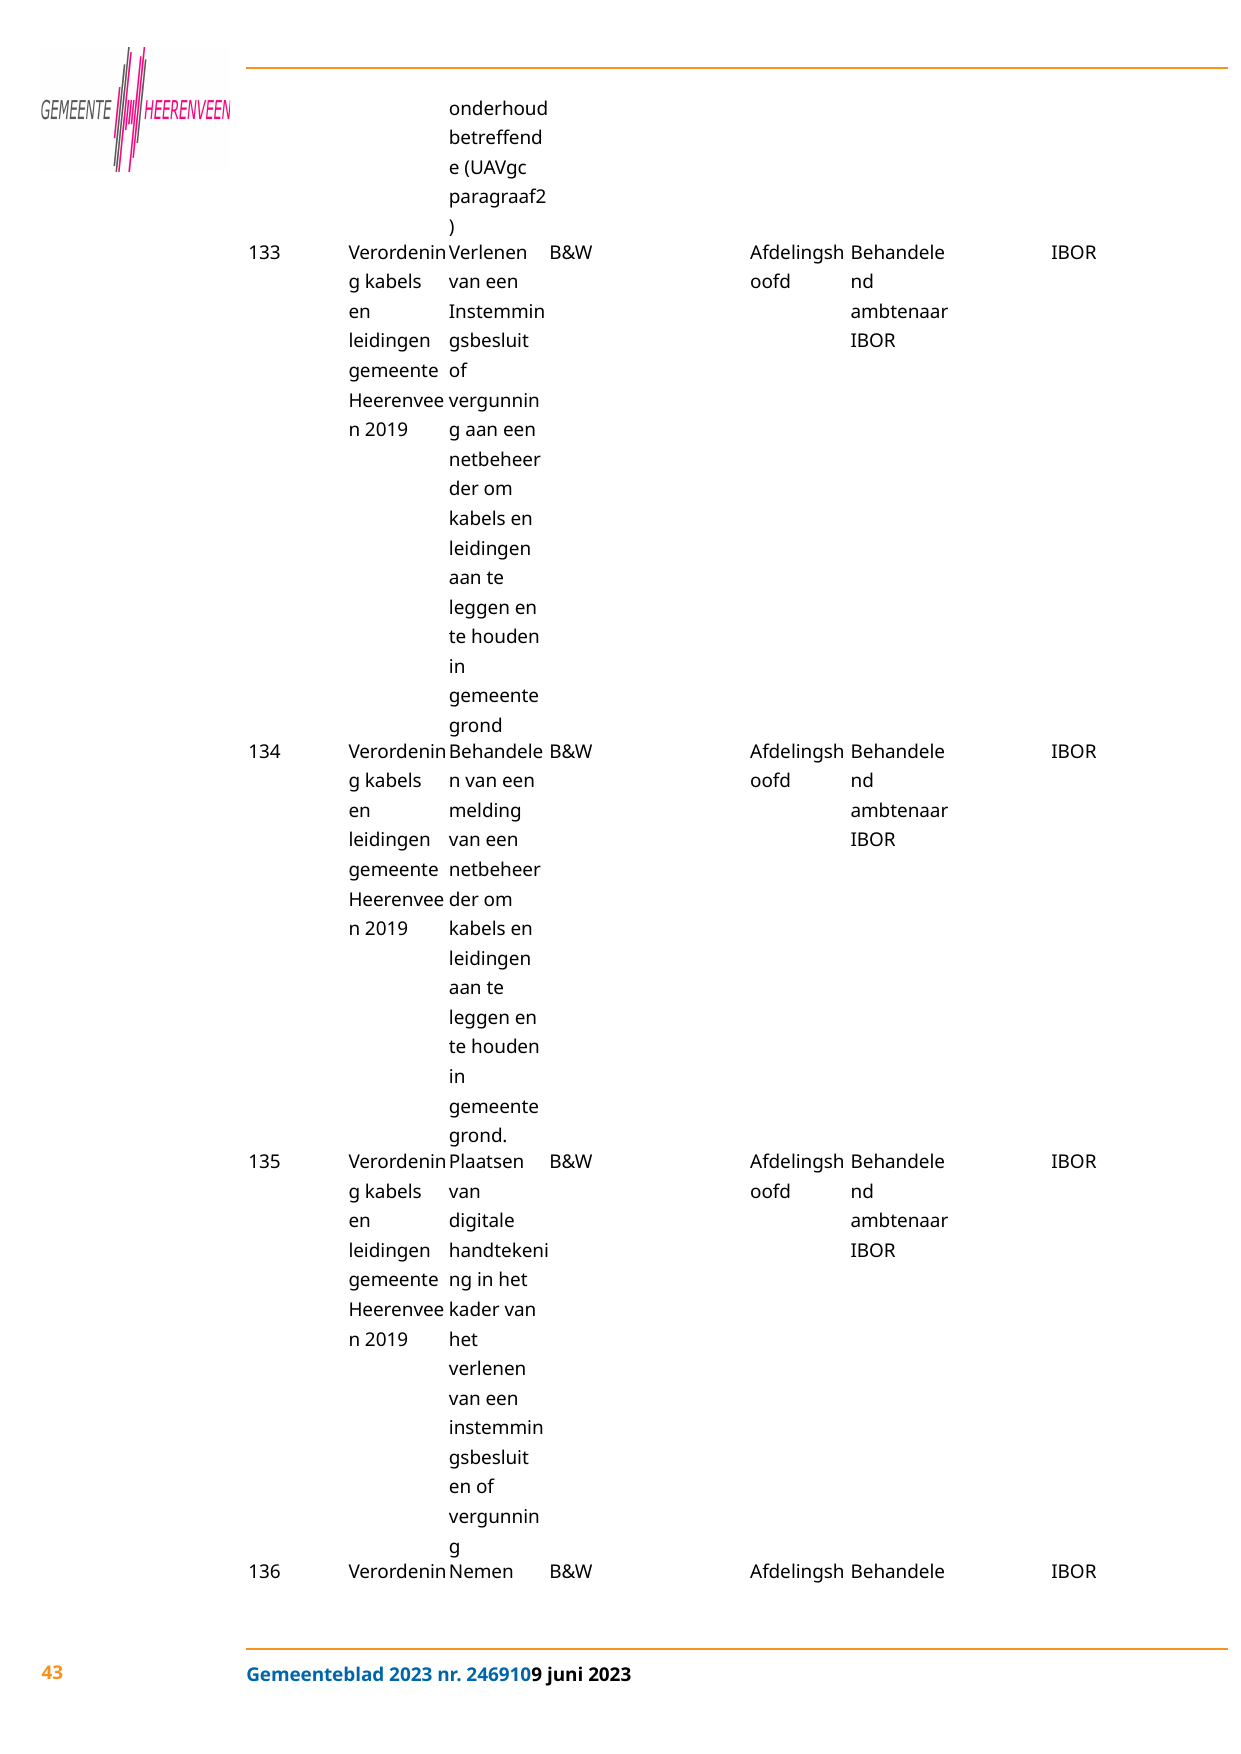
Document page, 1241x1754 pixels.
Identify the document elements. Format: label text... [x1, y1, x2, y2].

table_cell Afdelingsh [750, 1559, 850, 1584]
table_cell Verordening kabels en leidingen gemeente Heerenveen 2019 [348, 239, 449, 738]
table_cell Plaatsen van digitale handtekening in het kader van het verlenen van een instemmingsbesluit en of vergunning [449, 1148, 549, 1558]
table_cell Verordening kabels en leidingen gemeente Heerenveen 2019 [348, 738, 449, 1148]
table_cell [951, 95, 1051, 239]
table_cell B&W [549, 1559, 649, 1584]
table_cell [750, 95, 850, 239]
table_cell [650, 1148, 750, 1558]
table_cell IBOR [1051, 1559, 1152, 1584]
table_cell Behandelend ambtenaar IBOR [850, 1148, 951, 1558]
table_cell Afdelingshoofd [750, 738, 850, 1148]
table_cell [348, 95, 449, 239]
table_cell 134 [248, 738, 348, 1148]
table_cell Nemen [449, 1559, 549, 1584]
table_cell [951, 1559, 1051, 1584]
table_cell B&W [549, 738, 649, 1148]
table_cell B&W [549, 239, 649, 738]
table_cell IBOR [1051, 1148, 1152, 1558]
table_cell Verordenin [348, 1559, 449, 1584]
table_cell [951, 1148, 1051, 1558]
table_cell Behandelend ambtenaar IBOR [850, 239, 951, 738]
table_cell 133 [248, 239, 348, 738]
table_cell [650, 239, 750, 738]
picture [41, 47, 231, 172]
table_cell 136 [248, 1559, 348, 1584]
table_cell [248, 95, 348, 239]
table_cell [850, 95, 951, 239]
table_cell [1051, 95, 1152, 239]
table_cell [650, 95, 750, 239]
table_cell B&W [549, 1148, 649, 1558]
table_cell IBOR [1051, 239, 1152, 738]
table_cell Behandelend ambtenaar IBOR [850, 738, 951, 1148]
table_cell Verlenen van een Instemmingsbesluit of vergunning aan een netbeheerder om kabels en leidingen aan te leggen en te houden in gemeentegrond [449, 239, 549, 738]
table_cell Behandele [850, 1559, 951, 1584]
table_cell Verordening kabels en leidingen gemeente Heerenveen 2019 [348, 1148, 449, 1558]
table_cell [549, 95, 649, 239]
table_cell 135 [248, 1148, 348, 1558]
table_cell onderhoud betreffende (UAVgc paragraaf2) [449, 95, 549, 239]
table_cell Afdelingshoofd [750, 239, 850, 738]
table_cell [951, 738, 1051, 1148]
table_cell [650, 738, 750, 1148]
table_cell Behandelen van een melding van een netbeheerder om kabels en leidingen aan te leggen en te houden in gemeentegrond. [449, 738, 549, 1148]
table_cell [951, 239, 1051, 738]
table_cell [650, 1559, 750, 1584]
table_cell IBOR [1051, 738, 1152, 1148]
table_cell Afdelingshoofd [750, 1148, 850, 1558]
